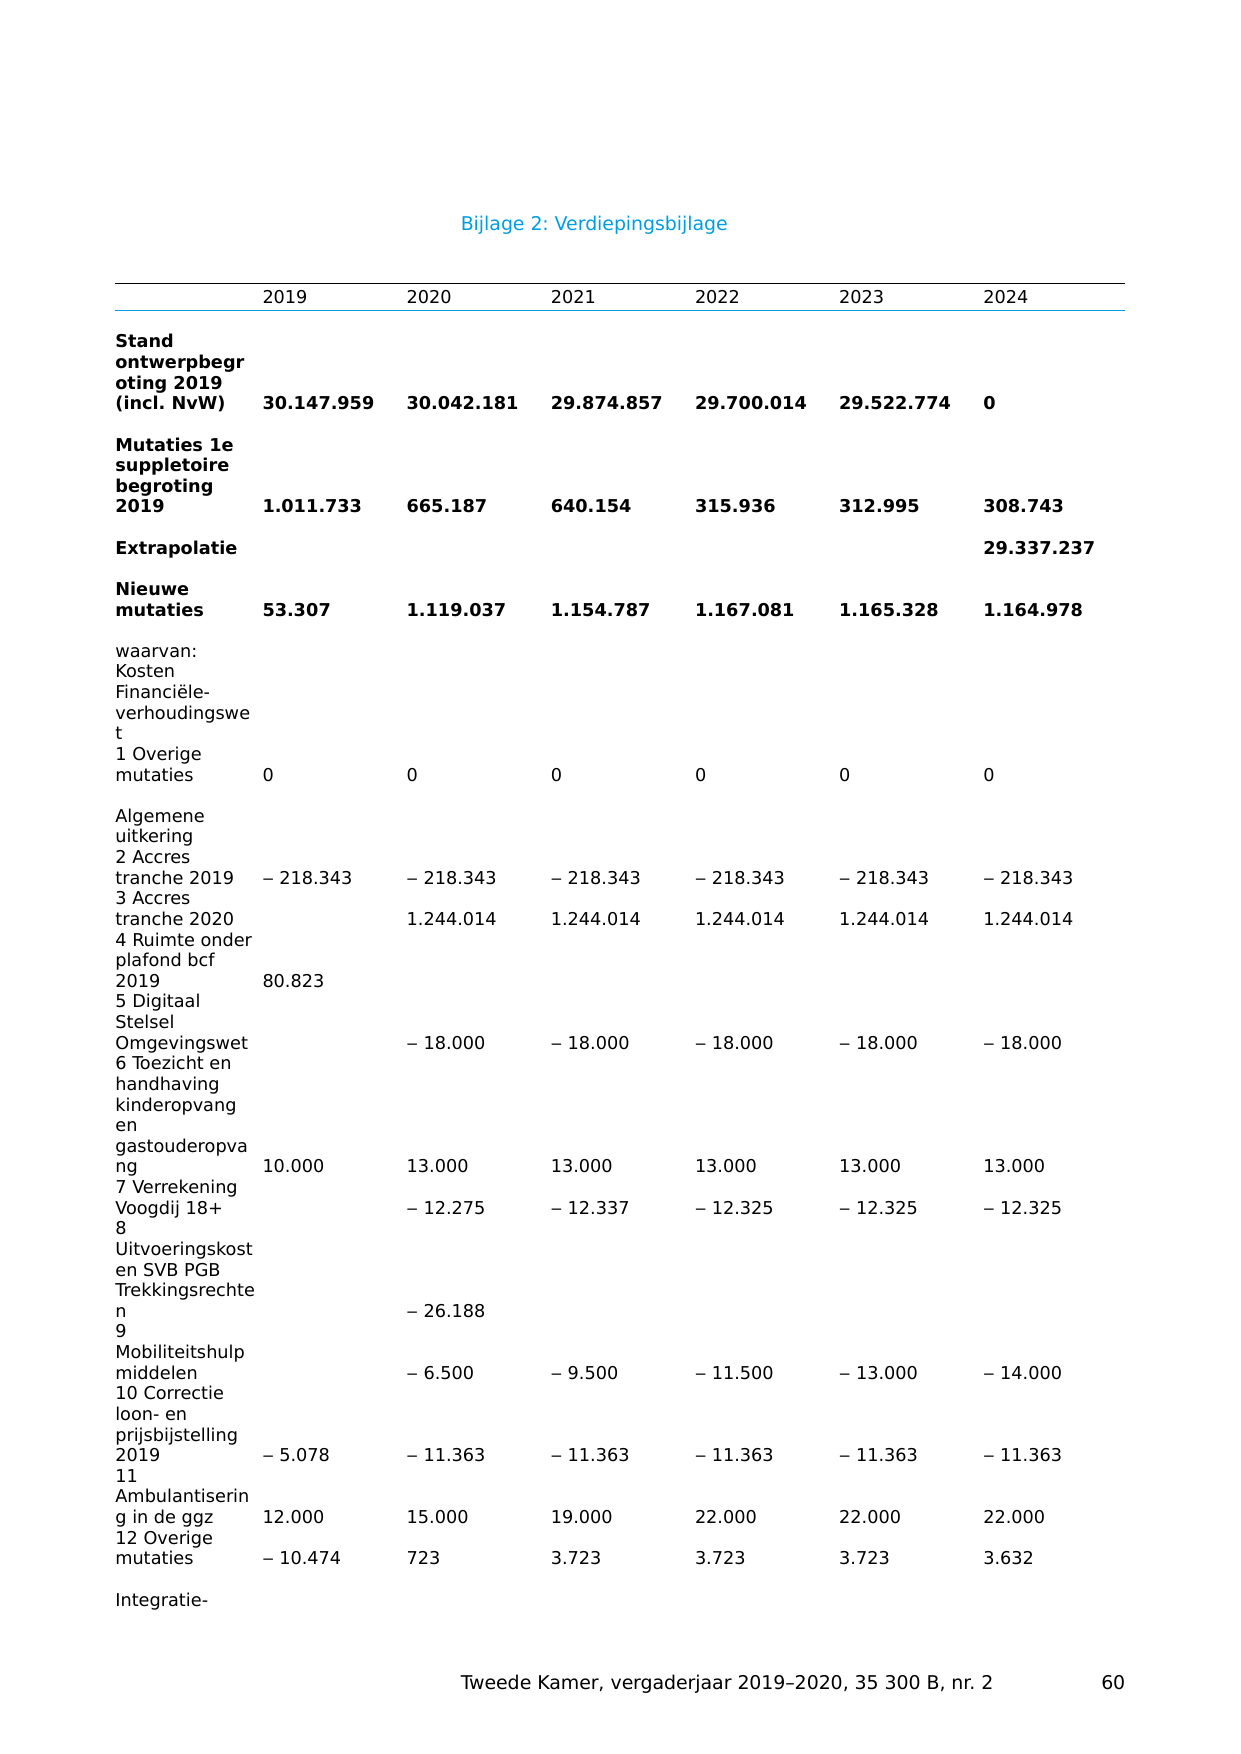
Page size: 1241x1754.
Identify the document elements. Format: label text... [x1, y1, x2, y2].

table_cell 2023 [836, 284, 980, 310]
table_cell [692, 1218, 836, 1321]
table_cell 6 Toezicht en handhaving kinderopvang en gastouderopvang [115, 1053, 259, 1177]
table_cell [115, 785, 259, 806]
table_cell ‒ 11.363 [692, 1383, 836, 1466]
table_cell 1.244.014 [980, 888, 1125, 929]
table_cell [692, 641, 836, 661]
table_cell 1.011.733 [259, 435, 403, 517]
table_cell [548, 641, 692, 661]
table_cell [836, 558, 980, 579]
table_cell [980, 620, 1125, 641]
table_cell [404, 414, 548, 434]
table_cell 13.000 [980, 1053, 1125, 1177]
table_cell waarvan: [115, 641, 259, 661]
table_cell [836, 517, 980, 538]
table_cell Extrapolatie [115, 538, 259, 558]
table_cell 15.000 [404, 1466, 548, 1528]
table_cell 1.119.037 [404, 579, 548, 620]
table_cell [692, 620, 836, 641]
table_cell 29.522.774 [836, 331, 980, 414]
table_cell ‒ 12.275 [404, 1177, 548, 1218]
table_cell [980, 1569, 1125, 1589]
table_cell [115, 620, 259, 641]
table_cell [259, 785, 403, 806]
table_cell [980, 311, 1125, 331]
table_cell 0 [980, 744, 1125, 785]
table_cell ‒ 18.000 [548, 991, 692, 1053]
table_cell 1.154.787 [548, 579, 692, 620]
table_cell 22.000 [692, 1466, 836, 1528]
table_cell [115, 558, 259, 579]
table_cell [548, 1569, 692, 1589]
table_cell [259, 641, 403, 661]
table_cell [980, 785, 1125, 806]
table_cell [404, 311, 548, 331]
table_cell Mutaties 1e suppletoire begroting 2019 [115, 435, 259, 517]
table_cell 10 Correctie loon- en prijsbijstelling 2019 [115, 1383, 259, 1466]
table_cell 1.165.328 [836, 579, 980, 620]
table_cell Kosten Financiële-verhoudingswet [115, 661, 259, 744]
table_cell ‒ 12.325 [692, 1177, 836, 1218]
table_cell ‒ 11.500 [692, 1321, 836, 1383]
table_cell 0 [692, 744, 836, 785]
table_cell 13.000 [548, 1053, 692, 1177]
table_cell 0 [404, 744, 548, 785]
table_cell 19.000 [548, 1466, 692, 1528]
table_cell [404, 538, 548, 558]
table_cell [836, 785, 980, 806]
table_cell 640.154 [548, 435, 692, 517]
table_cell [404, 806, 548, 847]
table_cell [692, 558, 836, 579]
table_cell 1.167.081 [692, 579, 836, 620]
table_cell ‒ 26.188 [404, 1218, 548, 1321]
table_cell 10.000 [259, 1053, 403, 1177]
table_cell [404, 641, 548, 661]
table_cell ‒ 218.343 [259, 847, 403, 888]
table_cell 308.743 [980, 435, 1125, 517]
table_cell [259, 806, 403, 847]
table_cell [836, 620, 980, 641]
table_cell [548, 311, 692, 331]
table_cell Nieuwe mutaties [115, 579, 259, 620]
table_cell [980, 1590, 1125, 1610]
table_cell [259, 538, 403, 558]
table_cell 0 [980, 331, 1125, 414]
table_cell 2019 [259, 284, 403, 310]
table_cell [115, 414, 259, 434]
table_cell [692, 930, 836, 991]
table_cell [548, 661, 692, 744]
table_cell 13.000 [692, 1053, 836, 1177]
table_cell 3.723 [548, 1528, 692, 1569]
table_cell 2024 [980, 284, 1125, 310]
table_cell [980, 806, 1125, 847]
table_cell [836, 311, 980, 331]
table_cell ‒ 11.363 [548, 1383, 692, 1466]
table_cell [404, 1590, 548, 1610]
table_cell [692, 1569, 836, 1589]
table_cell ‒ 12.337 [548, 1177, 692, 1218]
table_cell 2 Accres tranche 2019 [115, 847, 259, 888]
table_cell 0 [836, 744, 980, 785]
table_cell [692, 311, 836, 331]
table_cell [836, 661, 980, 744]
table_cell ‒ 9.500 [548, 1321, 692, 1383]
table_cell Algemene uitkering [115, 806, 259, 847]
table_cell 30.042.181 [404, 331, 548, 414]
table_cell [836, 414, 980, 434]
table_cell ‒ 218.343 [836, 847, 980, 888]
table_cell [404, 620, 548, 641]
table_cell [836, 806, 980, 847]
table_cell 2020 [404, 284, 548, 310]
table_cell [259, 1177, 403, 1218]
table_cell [836, 1569, 980, 1589]
table_cell 1.244.014 [404, 888, 548, 929]
table_cell 29.874.857 [548, 331, 692, 414]
table_cell [692, 785, 836, 806]
table_cell ‒ 11.363 [836, 1383, 980, 1466]
table_cell [548, 538, 692, 558]
table_cell 723 [404, 1528, 548, 1569]
table_header Tabel 10 Uitgaven beleidsartikel 1: gemeentefonds (bedragen x € 1.000) [115, 258, 1125, 283]
table_cell 22.000 [836, 1466, 980, 1528]
table_cell [259, 991, 403, 1053]
table_cell 12 Overige mutaties [115, 1528, 259, 1569]
table_cell [548, 930, 692, 991]
table_cell [404, 1569, 548, 1589]
table_cell 30.147.959 [259, 331, 403, 414]
table_cell ‒ 18.000 [980, 991, 1125, 1053]
table_cell 1.164.978 [980, 579, 1125, 620]
table_cell [404, 558, 548, 579]
table_cell 665.187 [404, 435, 548, 517]
table_cell 3 Accres tranche 2020 [115, 888, 259, 929]
table_cell ‒ 12.325 [836, 1177, 980, 1218]
table_cell Integratie- [115, 1590, 259, 1610]
table_cell [836, 1218, 980, 1321]
table_cell [836, 641, 980, 661]
table_cell 312.995 [836, 435, 980, 517]
table_cell Stand ontwerpbegroting 2019 (incl. NvW) [115, 331, 259, 414]
table_cell [836, 1590, 980, 1610]
table_cell [404, 517, 548, 538]
table_cell [548, 414, 692, 434]
table_cell ‒ 218.343 [548, 847, 692, 888]
table_cell [836, 538, 980, 558]
table_cell [692, 517, 836, 538]
table_cell [115, 311, 259, 331]
table_cell 3.632 [980, 1528, 1125, 1569]
table_cell [548, 785, 692, 806]
table_cell ‒ 218.343 [980, 847, 1125, 888]
table_cell 12.000 [259, 1466, 403, 1528]
table_cell [692, 538, 836, 558]
table_cell 0 [259, 744, 403, 785]
table_cell 2021 [548, 284, 692, 310]
table_cell 13.000 [836, 1053, 980, 1177]
table_cell [548, 558, 692, 579]
table_cell [980, 641, 1125, 661]
table_cell ‒ 18.000 [836, 991, 980, 1053]
table_cell 9 Mobiliteitshulpmiddelen [115, 1321, 259, 1383]
table_cell 13.000 [404, 1053, 548, 1177]
table_cell ‒ 218.343 [692, 847, 836, 888]
table_cell [404, 661, 548, 744]
table_cell [980, 1218, 1125, 1321]
table_cell ‒ 18.000 [692, 991, 836, 1053]
table_cell [548, 620, 692, 641]
table_cell 80.823 [259, 930, 403, 991]
table_cell 29.337.237 [980, 538, 1125, 558]
table_cell ‒ 11.363 [404, 1383, 548, 1466]
table_cell ‒ 10.474 [259, 1528, 403, 1569]
table_cell 315.936 [692, 435, 836, 517]
table_cell ‒ 6.500 [404, 1321, 548, 1383]
table_cell ‒ 14.000 [980, 1321, 1125, 1383]
table_cell 1.244.014 [548, 888, 692, 929]
table_cell [259, 311, 403, 331]
table_cell 3.723 [836, 1528, 980, 1569]
table_cell 7 Verrekening Voogdij 18+ [115, 1177, 259, 1218]
table_cell 22.000 [980, 1466, 1125, 1528]
table_cell 29.700.014 [692, 331, 836, 414]
table_cell [259, 1569, 403, 1589]
table_cell [259, 1218, 403, 1321]
table_cell [404, 930, 548, 991]
table_cell [404, 785, 548, 806]
table_cell [692, 806, 836, 847]
table_cell [692, 414, 836, 434]
table_cell [115, 1569, 259, 1589]
table_cell [980, 930, 1125, 991]
table_cell 1.244.014 [836, 888, 980, 929]
table_cell [259, 414, 403, 434]
table_cell [259, 661, 403, 744]
table_cell ‒ 18.000 [404, 991, 548, 1053]
table_cell 5 Digitaal Stelsel Omgevingswet [115, 991, 259, 1053]
table_cell [980, 414, 1125, 434]
table_cell 0 [548, 744, 692, 785]
table_cell 1 Overige mutaties [115, 744, 259, 785]
table_cell ‒ 13.000 [836, 1321, 980, 1383]
table_cell [115, 517, 259, 538]
table_cell 11 Ambulantisering in de ggz [115, 1466, 259, 1528]
table_cell 4 Ruimte onder plafond bcf 2019 [115, 930, 259, 991]
table_cell [980, 517, 1125, 538]
table_cell [692, 1590, 836, 1610]
table_cell [259, 620, 403, 641]
table_cell 3.723 [692, 1528, 836, 1569]
table_cell [259, 558, 403, 579]
table_cell [692, 661, 836, 744]
table_cell [836, 930, 980, 991]
table_cell [548, 1218, 692, 1321]
table_cell 1.244.014 [692, 888, 836, 929]
table_cell ‒ 5.078 [259, 1383, 403, 1466]
table_cell [980, 558, 1125, 579]
table_cell 8 Uitvoeringskosten SVB PGB Trekkingsrechten [115, 1218, 259, 1321]
table_cell ‒ 12.325 [980, 1177, 1125, 1218]
table_cell ‒ 218.343 [404, 847, 548, 888]
table_cell ‒ 11.363 [980, 1383, 1125, 1466]
table_cell [548, 1590, 692, 1610]
table_cell 53.307 [259, 579, 403, 620]
table_cell [259, 888, 403, 929]
table_cell [259, 517, 403, 538]
table_cell [259, 1590, 403, 1610]
title Bijlage 2: Verdiepingsbijlage [461, 213, 1125, 235]
table_cell [259, 1321, 403, 1383]
table_cell [548, 517, 692, 538]
table_cell 2022 [692, 284, 836, 310]
table_cell [980, 661, 1125, 744]
table_cell [548, 806, 692, 847]
table_cell [115, 284, 259, 310]
